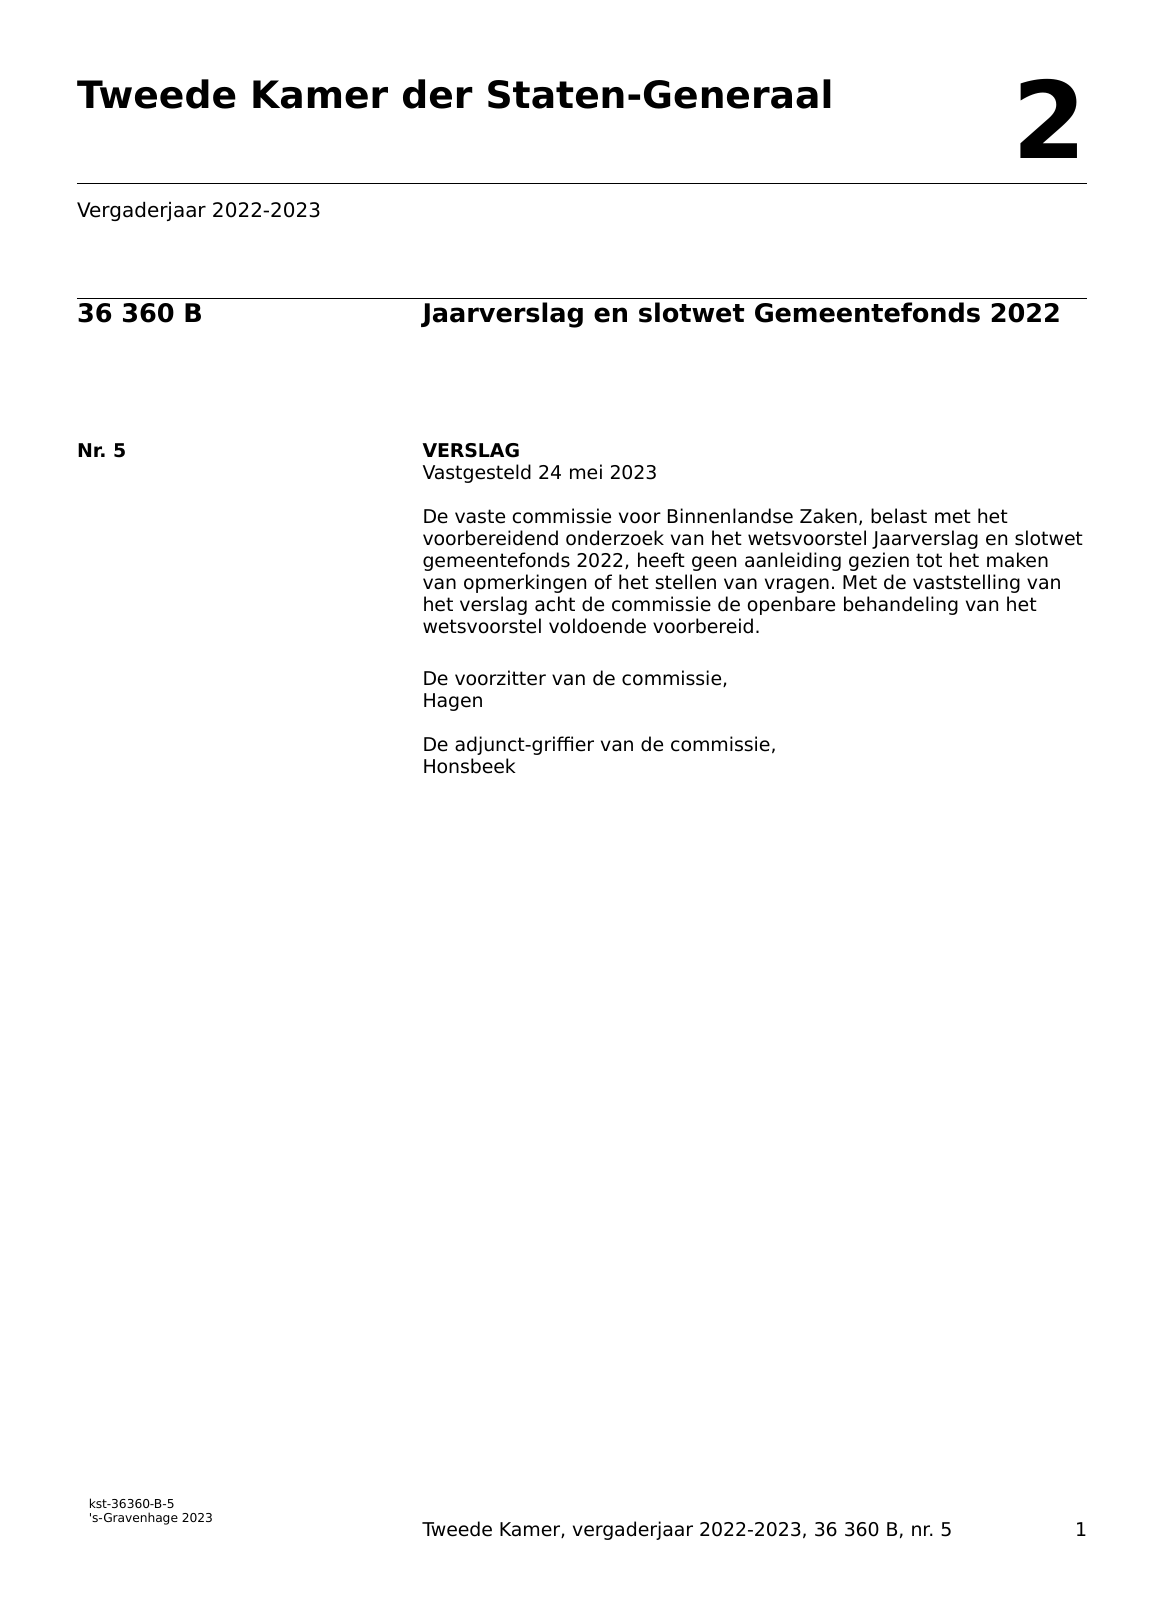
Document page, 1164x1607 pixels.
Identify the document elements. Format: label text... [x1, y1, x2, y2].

text De adjunct-griffier van de commissie, Honsbeek [422, 734, 1087, 778]
text Vastgesteld 24 mei 2023 [422, 462, 1087, 484]
table_header Tweede Kamer der Staten-Generaal [77, 59, 886, 183]
table_header 2 [886, 59, 1087, 183]
text 's-Gravenhage 2023 [88, 1511, 323, 1525]
subtitle Nr. 5 VERSLAG [77, 440, 1087, 462]
subtitle 36 360 B Jaarverslag en slotwet Gemeentefonds 2022 [77, 299, 1087, 329]
text De voorzitter van de commissie, Hagen [422, 668, 1087, 712]
text kst-36360-B-5 [88, 1497, 323, 1511]
text De vaste commissie voor Binnenlandse Zaken, belast met het voorbereidend onderzoek van het wetsvoorstel Jaarverslag en slotwet gemeentefonds 2022, heeft geen aanleiding gezien tot het maken van opmerkingen of het stellen van vragen. Met de vaststelling van het verslag acht de commissie de openbare behandeling van het wetsvoorstel voldoende voorbereid. [422, 506, 1087, 638]
table_cell Vergaderjaar 2022-2023 [77, 184, 1087, 298]
